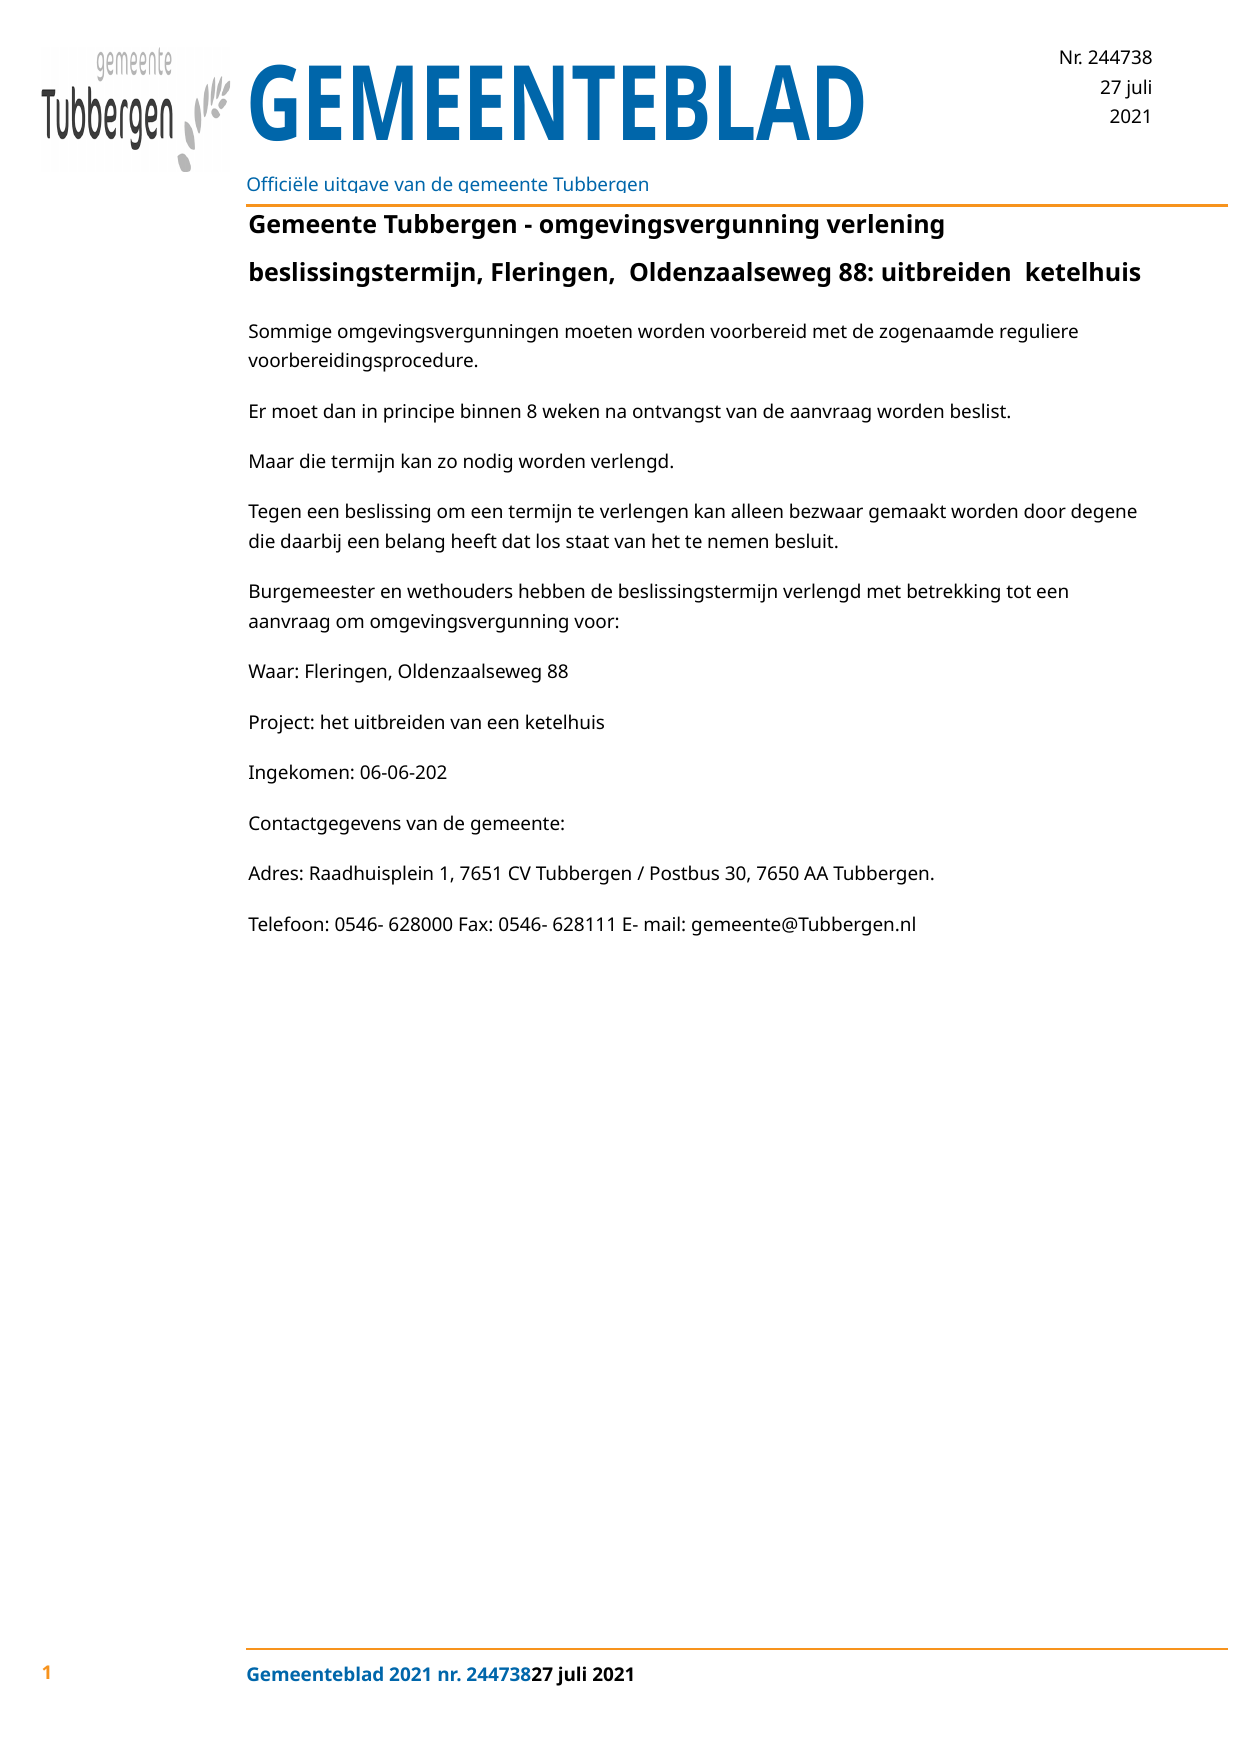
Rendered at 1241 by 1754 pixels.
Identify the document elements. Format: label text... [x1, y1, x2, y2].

text Sommige omgevingsvergunningen moeten worden voorbereid met de zogenaamde reguliere voorbereidingsprocedure. [248, 318, 1152, 373]
text Tegen een beslissing om een termijn te verlengen kan alleen bezwaar gemaakt worden door degene die daarbij een belang heeft dat los staat van het te nemen besluit. [248, 499, 1152, 554]
text Ingekomen: 06-06-202 [248, 759, 1152, 785]
text Project: het uitbreiden van een ketelhuis [248, 709, 1152, 735]
text Maar die termijn kan zo nodig worden verlengd. [248, 448, 1152, 474]
text Burgemeester en wethouders hebben de beslissingstermijn verlengd met betrekking tot een aanvraag om omgevingsvergunning voor: [248, 579, 1152, 634]
text Waar: Fleringen, Oldenzaalseweg 88 [248, 659, 1152, 684]
text Contactgegevens van de gemeente: [248, 810, 1152, 836]
text Telefoon: 0546- 628000 Fax: 0546- 628111 E- mail: gemeente@Tubbergen.nl [248, 911, 1152, 937]
picture [41, 47, 231, 172]
text Er moet dan in principe binnen 8 weken na ontvangst van de aanvraag worden beslist. [248, 398, 1152, 424]
text Gemeente Tubbergen - omgevingsvergunning verlening beslissingstermijn, Fleringen, Oldenzaalseweg 88: uitbreiden ketelhuis [248, 207, 1152, 288]
text Adres: Raadhuisplein 1, 7651 CV Tubbergen / Postbus 30, 7650 AA Tubbergen. [248, 860, 1152, 886]
